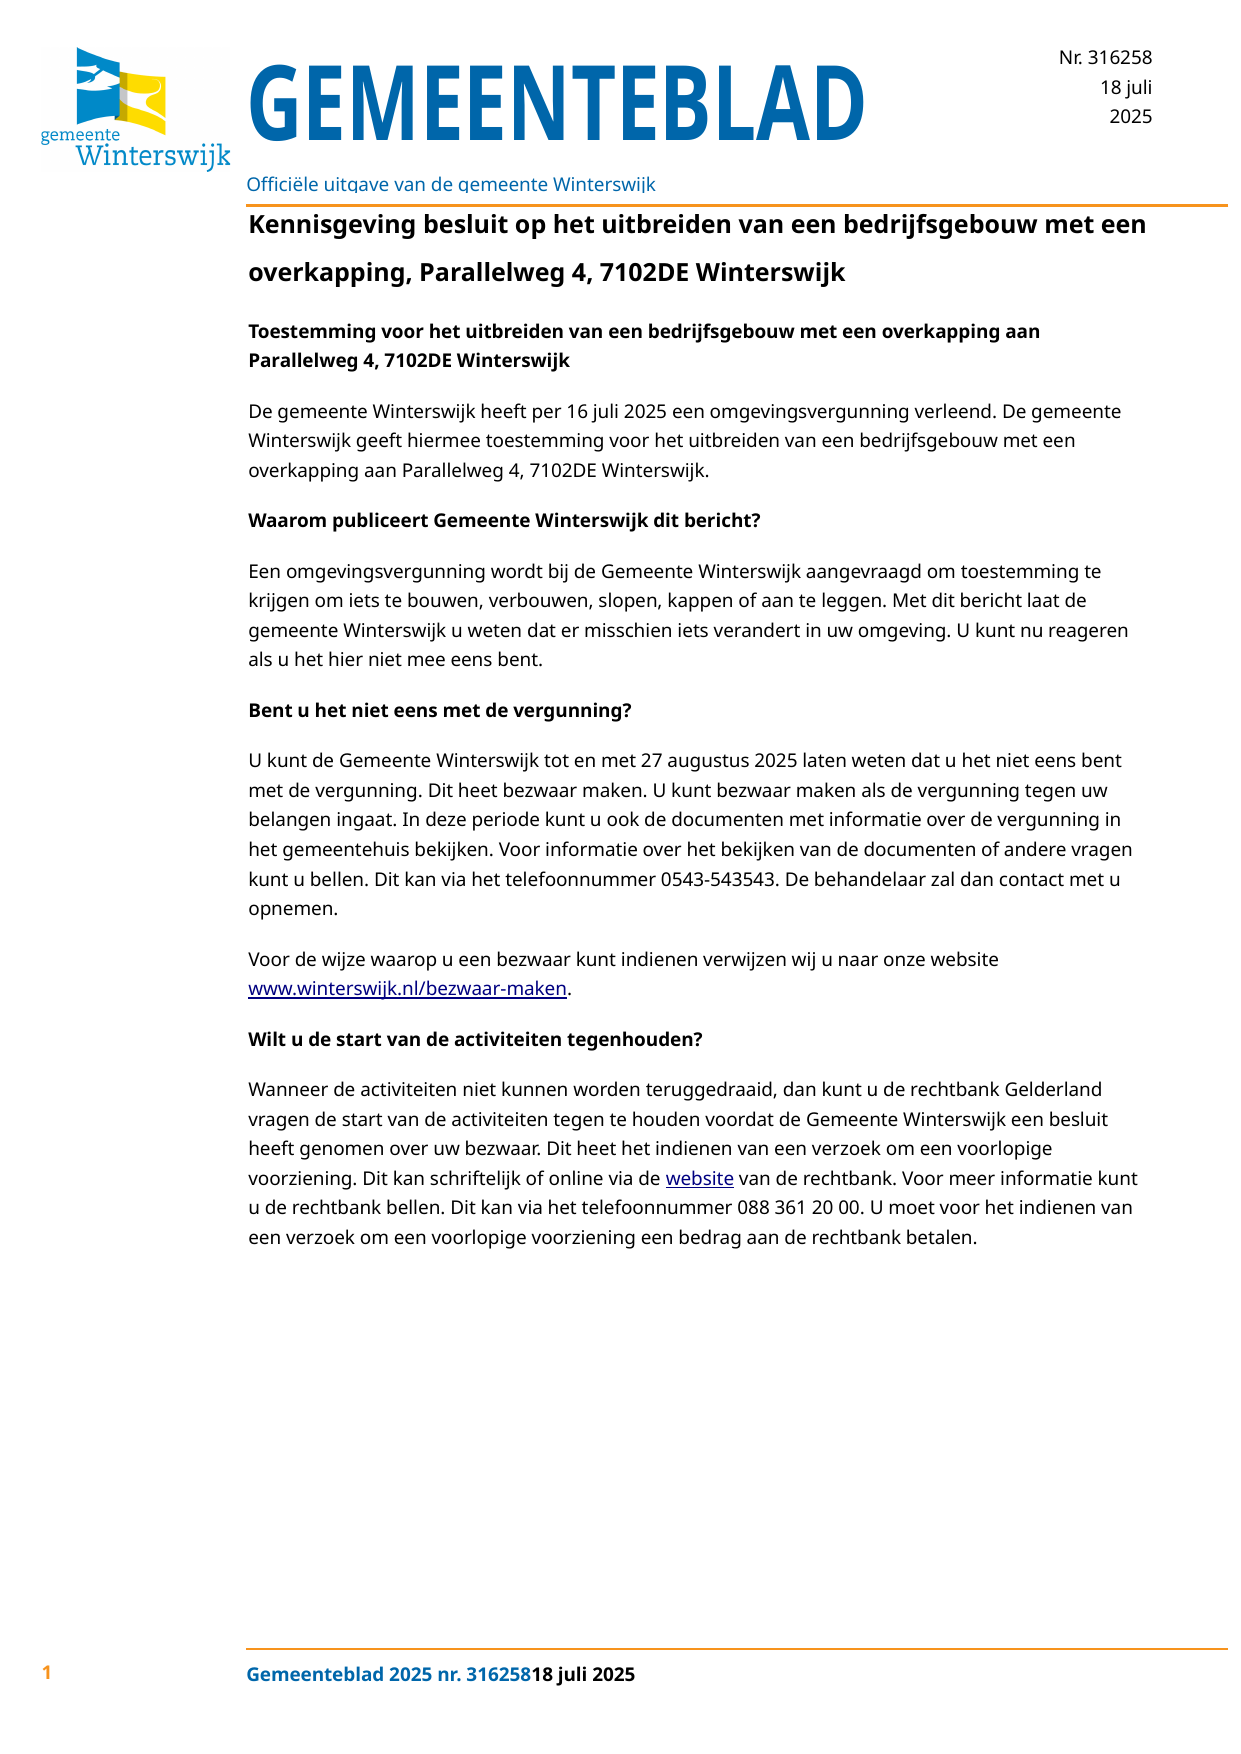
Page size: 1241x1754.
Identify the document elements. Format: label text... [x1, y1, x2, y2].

text U kunt de Gemeente Winterswijk tot en met 27 augustus 2025 laten weten dat u het niet eens bent met de vergunning. Dit heet bezwaar maken. U kunt bezwaar maken als de vergunning tegen uw belangen ingaat. In deze periode kunt u ook de documenten met informatie over de vergunning in het gemeentehuis bekijken. Voor informatie over het bekijken van de documenten of andere vragen kunt u bellen. Dit kan via het telefoonnummer 0543-543543. De behandelaar zal dan contact met u opnemen. [248, 747, 1152, 921]
text Toestemming voor het uitbreiden van een bedrijfsgebouw met een overkapping aan Parallelweg 4, 7102DE Winterswijk [248, 318, 1152, 373]
text Waarom publiceert Gemeente Winterswijk dit bericht? [248, 507, 1152, 533]
text Wanneer de activiteiten niet kunnen worden teruggedraaid, dan kunt u de rechtbank Gelderland vragen de start van de activiteiten tegen te houden voordat de Gemeente Winterswijk een besluit heeft genomen over uw bezwaar. Dit heet het indienen van een verzoek om een voorlopige voorziening. Dit kan schriftelijk of online via de website van de rechtbank. Voor meer informatie kunt u de rechtbank bellen. Dit kan via het telefoonnummer 088 361 20 00. U moet voor het indienen van een verzoek om een voorlopige voorziening een bedrag aan de rechtbank betalen. [248, 1076, 1152, 1250]
picture [41, 47, 231, 172]
text Voor de wijze waarop u een bezwaar kunt indienen verwijzen wij u naar onze website www.winterswijk.nl/bezwaar-maken. [248, 946, 1152, 1001]
text De gemeente Winterswijk heeft per 16 juli 2025 een omgevingsvergunning verleend. De gemeente Winterswijk geeft hiermee toestemming voor het uitbreiden van een bedrijfsgebouw met een overkapping aan Parallelweg 4, 7102DE Winterswijk. [248, 398, 1152, 483]
text Kennisgeving besluit op het uitbreiden van een bedrijfsgebouw met een overkapping, Parallelweg 4, 7102DE Winterswijk [248, 207, 1152, 288]
text Een omgevingsvergunning wordt bij de Gemeente Winterswijk aangevraagd om toestemming te krijgen om iets te bouwen, verbouwen, slopen, kappen of aan te leggen. Met dit bericht laat de gemeente Winterswijk u weten dat er misschien iets verandert in uw omgeving. U kunt nu reageren als u het hier niet mee eens bent. [248, 558, 1152, 672]
picture [225, 153, 231, 162]
text Bent u het niet eens met de vergunning? [248, 697, 1152, 723]
text Wilt u de start van de activiteiten tegenhouden? [248, 1026, 1152, 1052]
